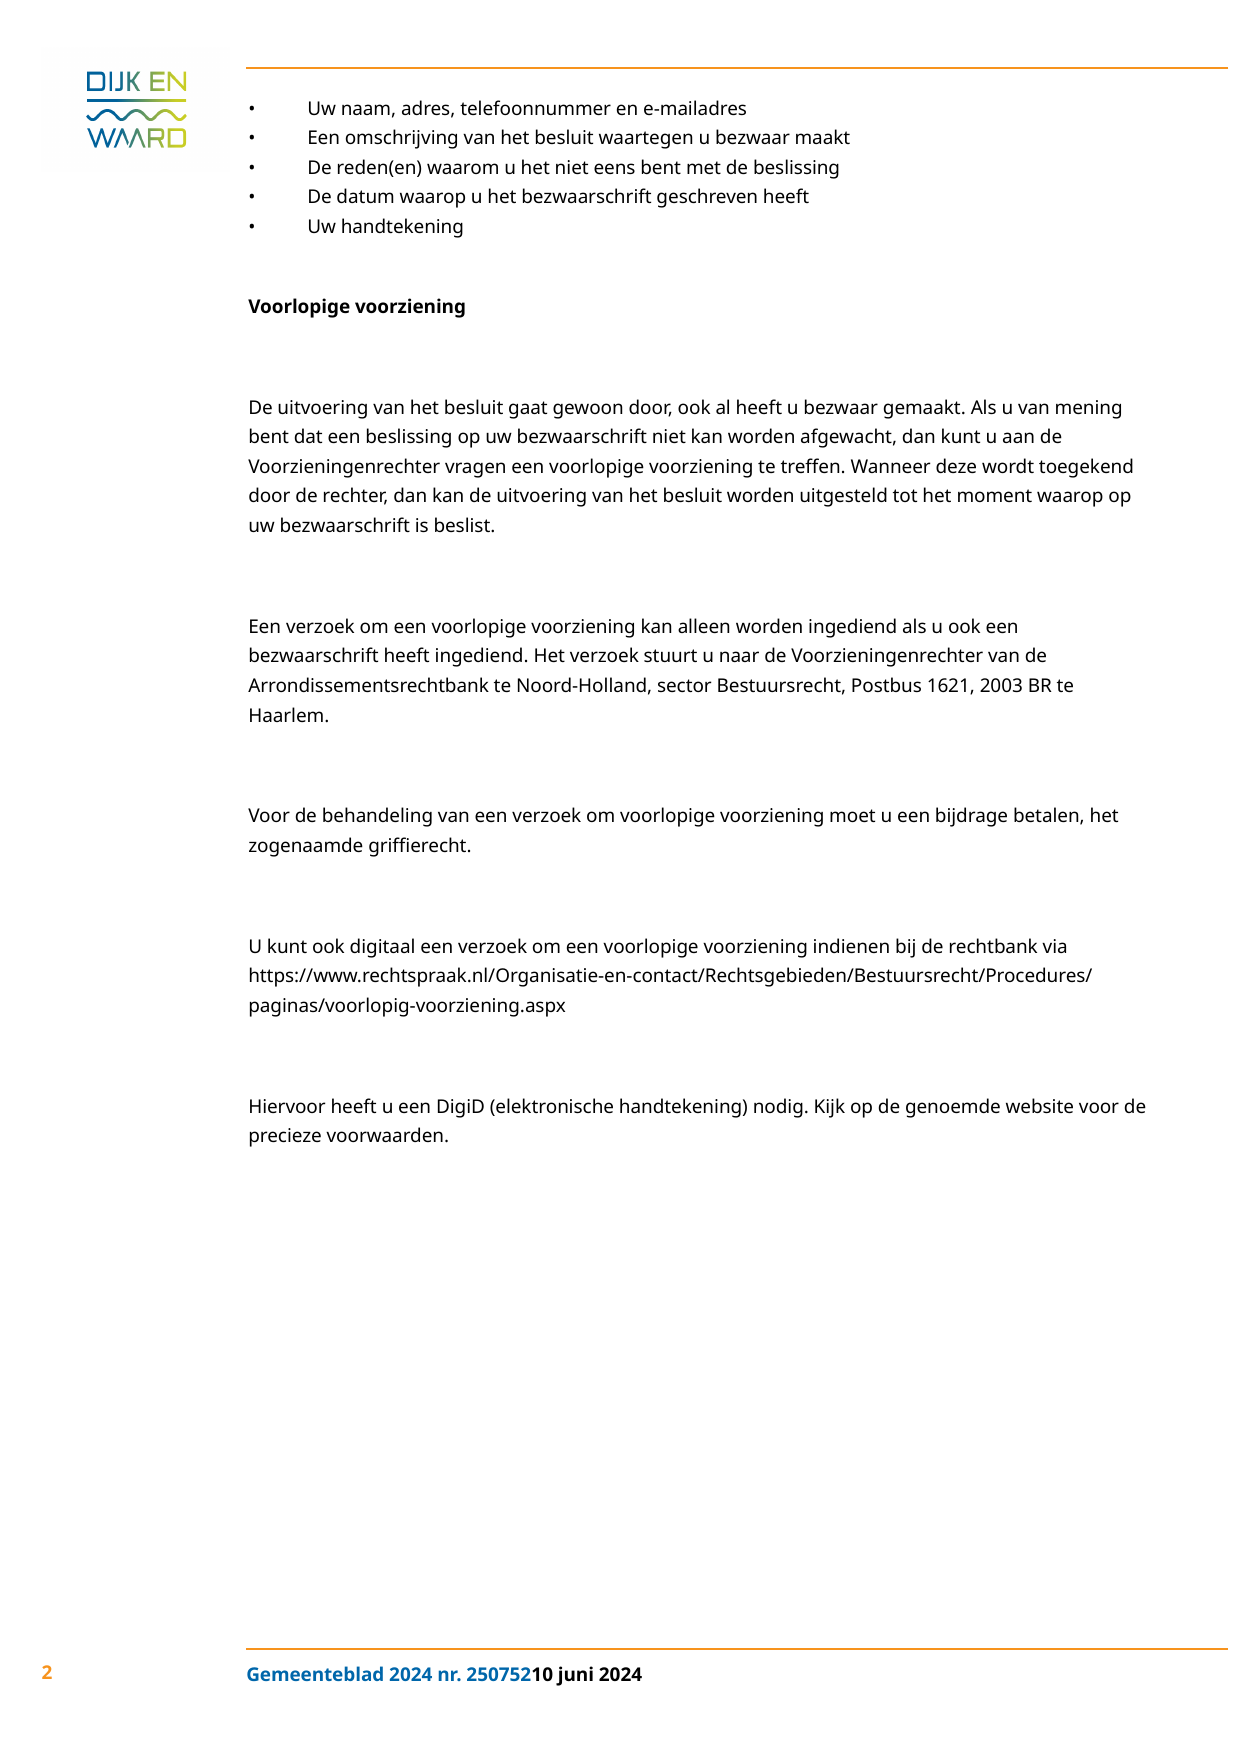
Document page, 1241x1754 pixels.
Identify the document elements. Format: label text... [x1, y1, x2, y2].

text U kunt ook digitaal een verzoek om een voorlopige voorziening indienen bij de rechtbank via https://www.rechtspraak.nl/Organisatie-en-contact/Rechtsgebieden/Bestuursrecht/Procedures/paginas/voorlopig-voorziening.aspx [248, 933, 1152, 1018]
list De reden(en) waarom u het niet eens bent met de beslissing [248, 154, 1152, 180]
list Een omschrijving van het besluit waartegen u bezwaar maakt [248, 124, 1152, 150]
list De datum waarop u het bezwaarschrift geschreven heeft [248, 183, 1152, 209]
text De uitvoering van het besluit gaat gewoon door, ook al heeft u bezwaar gemaakt. Als u van mening bent dat een beslissing op uw bezwaarschrift niet kan worden afgewacht, dan kunt u aan de Voorzieningenrechter vragen een voorlopige voorziening te treffen. Wanneer deze wordt toegekend door de rechter, dan kan de uitvoering van het besluit worden uitgesteld tot het moment waarop op uw bezwaarschrift is beslist. [248, 394, 1152, 538]
picture [41, 47, 231, 172]
text Voor de behandeling van een verzoek om voorlopige voorziening moet u een bijdrage betalen, het zogenaamde griffierecht. [248, 803, 1152, 858]
text Een verzoek om een voorlopige voorziening kan alleen worden ingediend als u ook een bezwaarschrift heeft ingediend. Het verzoek stuurt u naar de Voorzieningenrechter van de Arrondissementsrechtbank te Noord-Holland, sector Bestuursrecht, Postbus 1621, 2003 BR te Haarlem. [248, 613, 1152, 728]
list Uw naam, adres, telefoonnummer en e-mailadres [248, 95, 1152, 121]
text Hiervoor heeft u een DigiD (elektronische handtekening) nodig. Kijk op de genoemde website voor de precieze voorwaarden. [248, 1093, 1152, 1148]
list Uw handtekening [248, 213, 1152, 239]
text Voorlopige voorziening [248, 293, 1152, 319]
